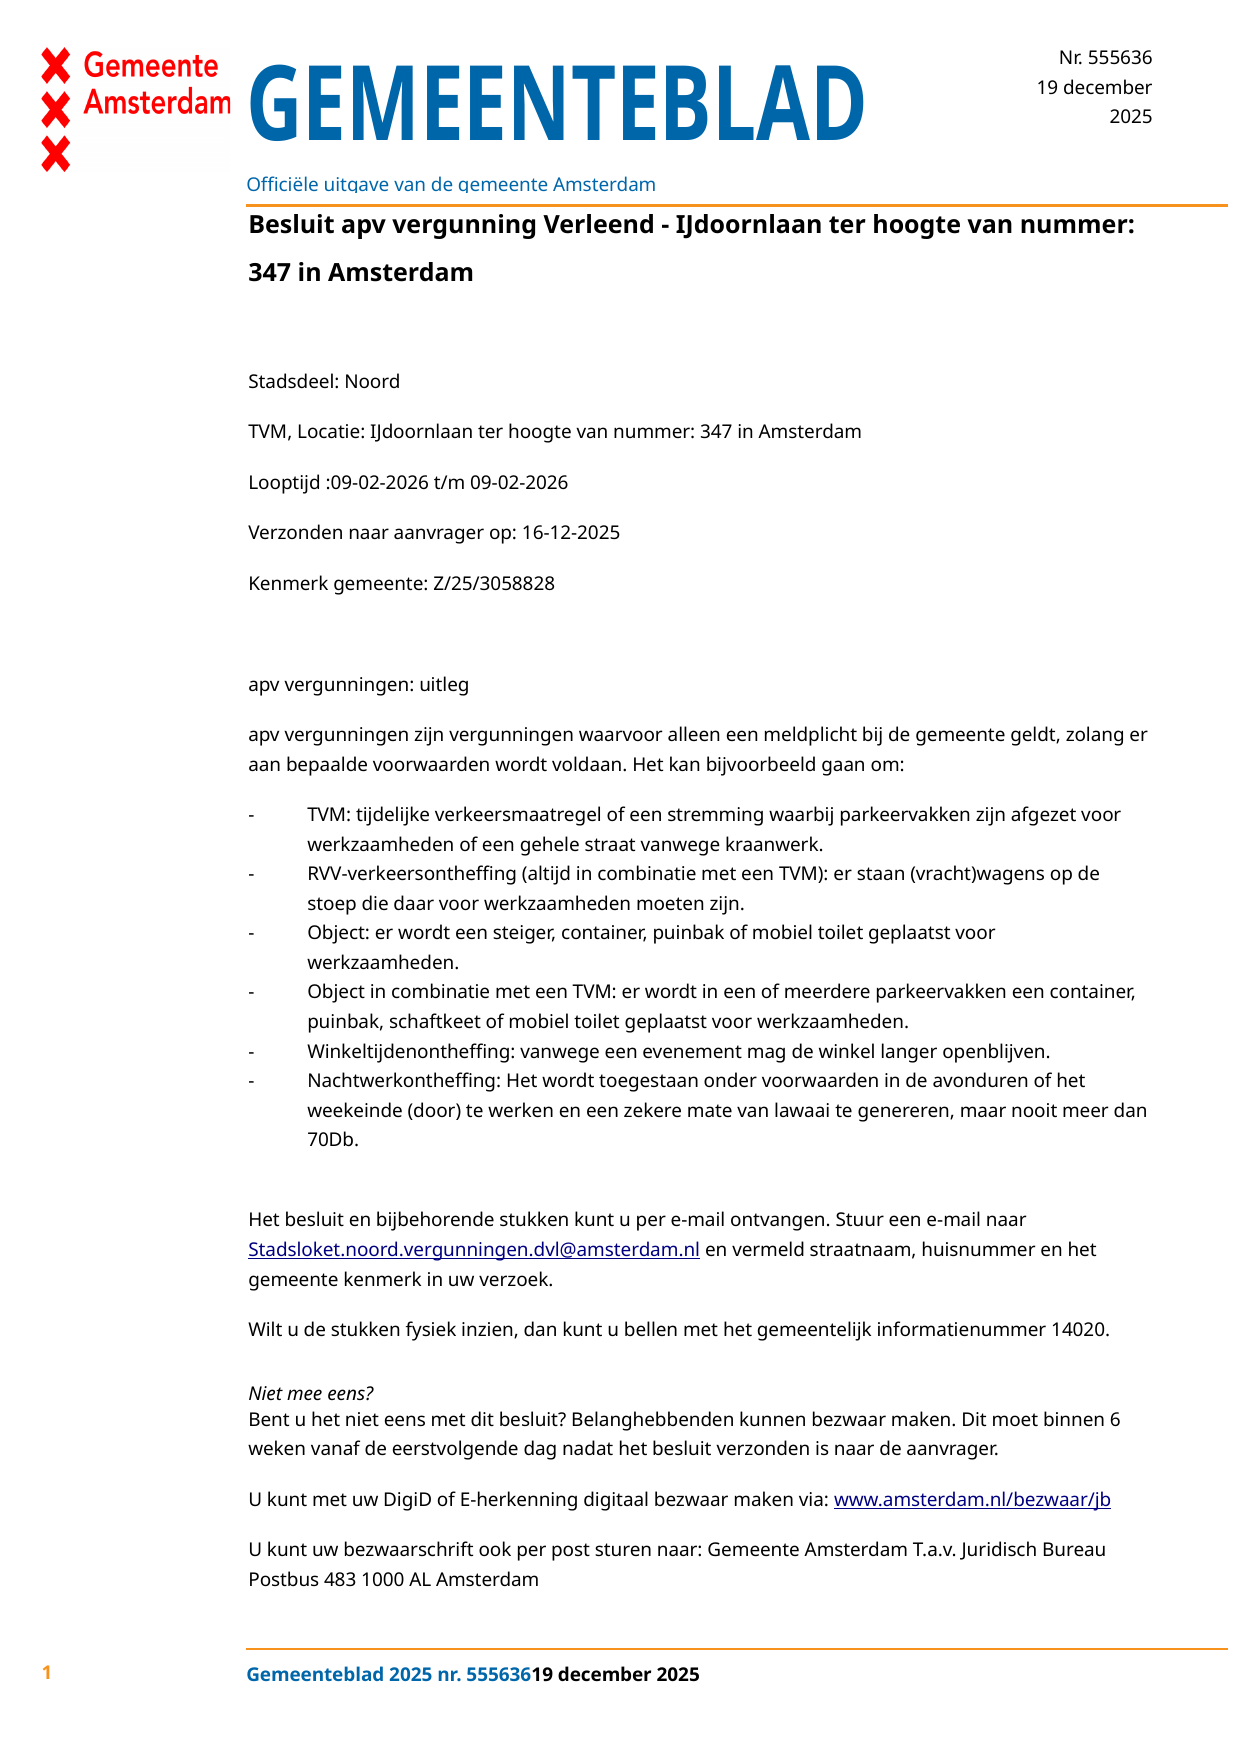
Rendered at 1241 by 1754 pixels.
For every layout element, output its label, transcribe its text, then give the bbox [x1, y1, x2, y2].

text U kunt uw bezwaarschrift ook per post sturen naar: Gemeente Amsterdam T.a.v. Juridisch Bureau Postbus 483 1000 AL Amsterdam [248, 1536, 1152, 1592]
list Object: er wordt een steiger, container, puinbak of mobiel toilet geplaatst voor werkzaamheden. [248, 919, 1152, 975]
text Bent u het niet eens met dit besluit? Belanghebbenden kunnen bezwaar maken. Dit moet binnen 6 weken vanaf de eerstvolgende dag nadat het besluit verzonden is naar de aanvrager. [248, 1406, 1152, 1461]
list RVV-verkeersontheffing (altijd in combinatie met een TVM): er staan (vracht)wagens op de stoep die daar voor werkzaamheden moeten zijn. [248, 860, 1152, 916]
picture [41, 47, 231, 172]
list Nachtwerkontheffing: Het wordt toegestaan onder voorwaarden in de avonduren of het weekeinde (door) te werken en een zekere mate van lawaai te genereren, maar nooit meer dan 70Db. [248, 1067, 1152, 1152]
text Verzonden naar aanvrager op: 16-12-2025 [248, 519, 1152, 545]
text Stadsdeel: Noord [248, 368, 1152, 394]
text U kunt met uw DigiD of E-herkenning digitaal bezwaar maken via: www.amsterdam.nl/bezwaar/jb [248, 1486, 1152, 1512]
text Kenmerk gemeente: Z/25/3058828 [248, 570, 1152, 596]
list Winkeltijdenontheffing: vanwege een evenement mag de winkel langer openblijven. [248, 1038, 1152, 1064]
text Besluit apv vergunning Verleend - IJdoornlaan ter hoogte van nummer: 347 in Amsterdam [248, 207, 1152, 288]
text apv vergunningen: uitleg [248, 671, 1152, 697]
text Niet mee eens? [248, 1380, 1152, 1406]
text TVM, Locatie: IJdoornlaan ter hoogte van nummer: 347 in Amsterdam [248, 419, 1152, 444]
text Looptijd :09-02-2026 t/m 09-02-2026 [248, 469, 1152, 495]
text Wilt u de stukken fysiek inzien, dan kunt u bellen met het gemeentelijk informatienummer 14020. [248, 1316, 1152, 1342]
text apv vergunningen zijn vergunningen waarvoor alleen een meldplicht bij de gemeente geldt, zolang er aan bepaalde voorwaarden wordt voldaan. Het kan bijvoorbeeld gaan om: [248, 721, 1152, 777]
list TVM: tijdelijke verkeersmaatregel of een stremming waarbij parkeervakken zijn afgezet voor werkzaamheden of een gehele straat vanwege kraanwerk. [248, 801, 1152, 857]
list Object in combinatie met een TVM: er wordt in een of meerdere parkeervakken een container, puinbak, schaftkeet of mobiel toilet geplaatst voor werkzaamheden. [248, 979, 1152, 1034]
text Het besluit en bijbehorende stukken kunt u per e-mail ontvangen. Stuur een e-mail naar Stadsloket.noord.vergunningen.dvl@amsterdam.nl en vermeld straatnaam, huisnummer en het gemeente kenmerk in uw verzoek. [248, 1207, 1152, 1292]
